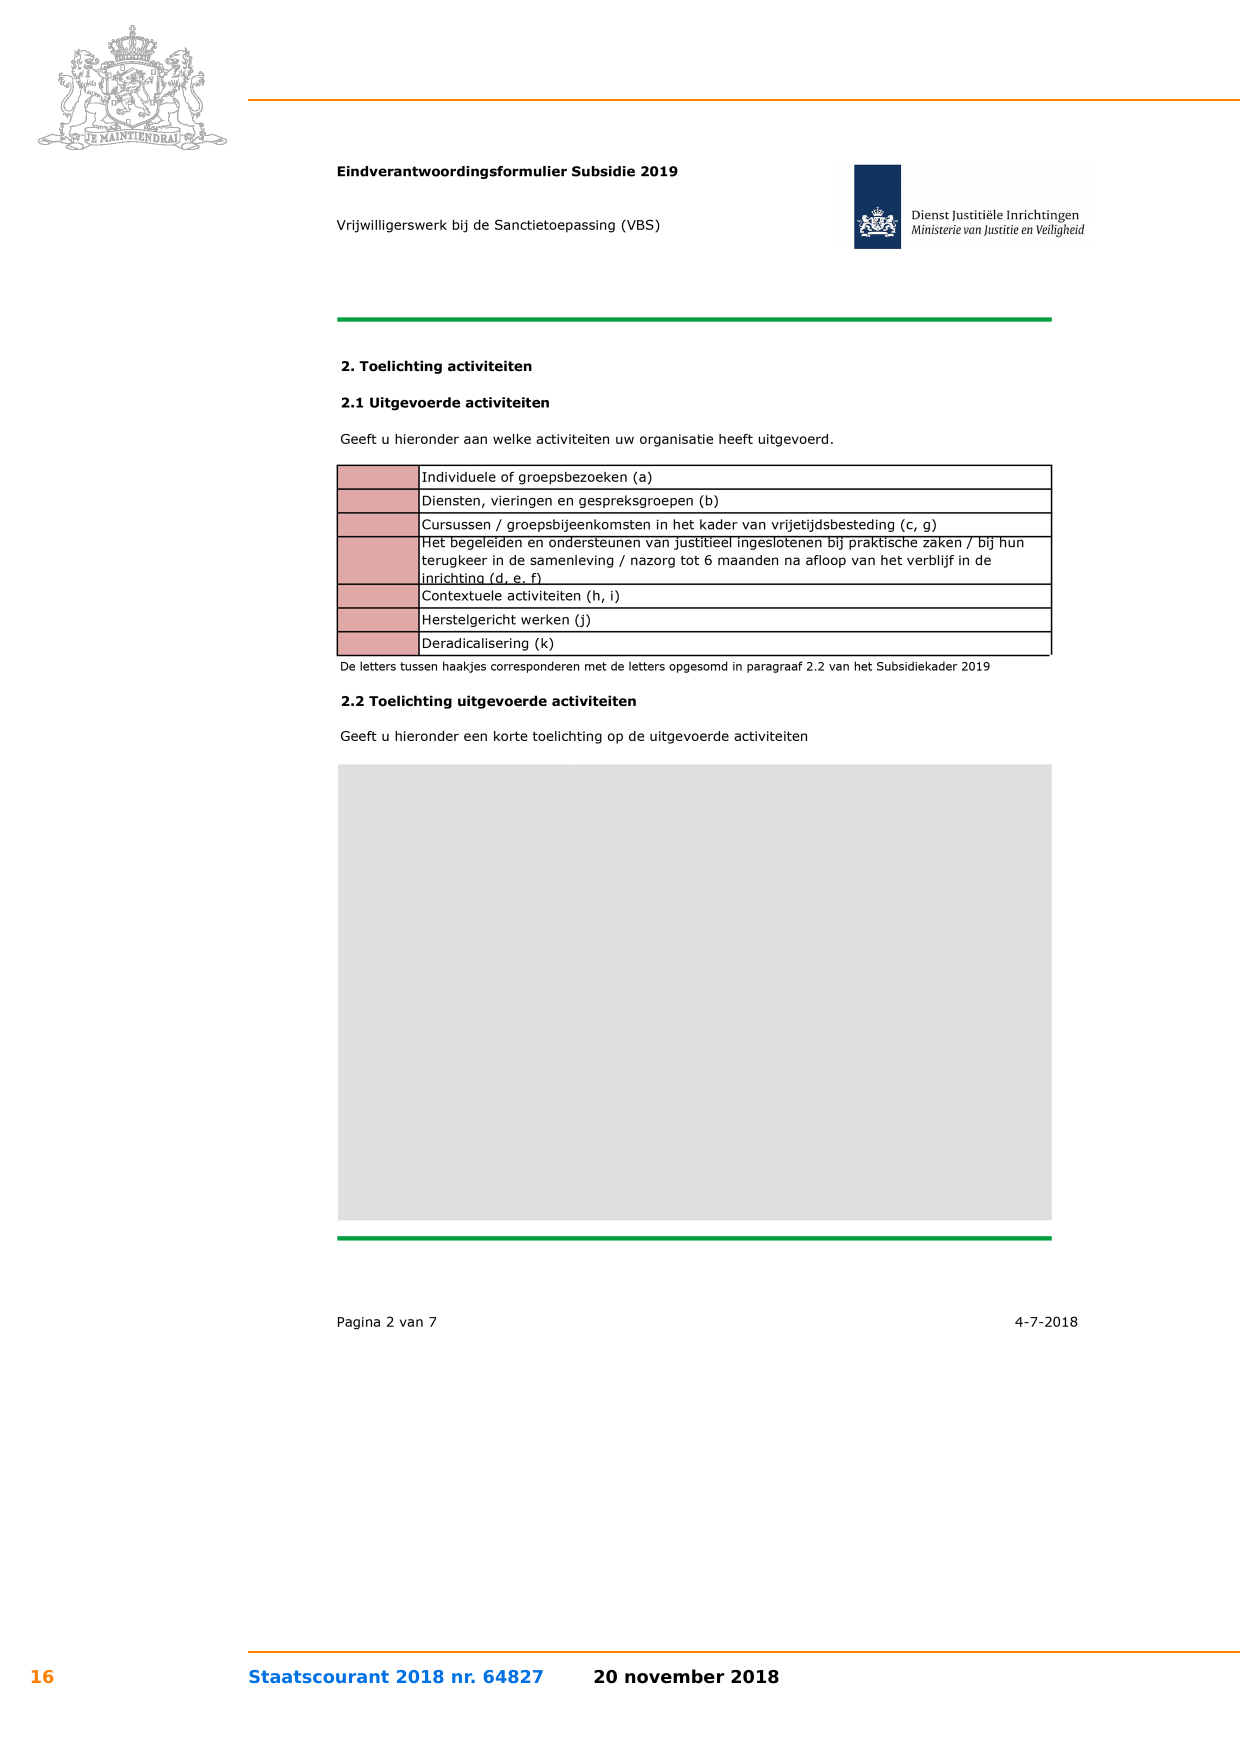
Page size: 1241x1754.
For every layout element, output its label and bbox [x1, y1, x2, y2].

picture [38, 25, 227, 150]
picture [248, 130, 1134, 1382]
